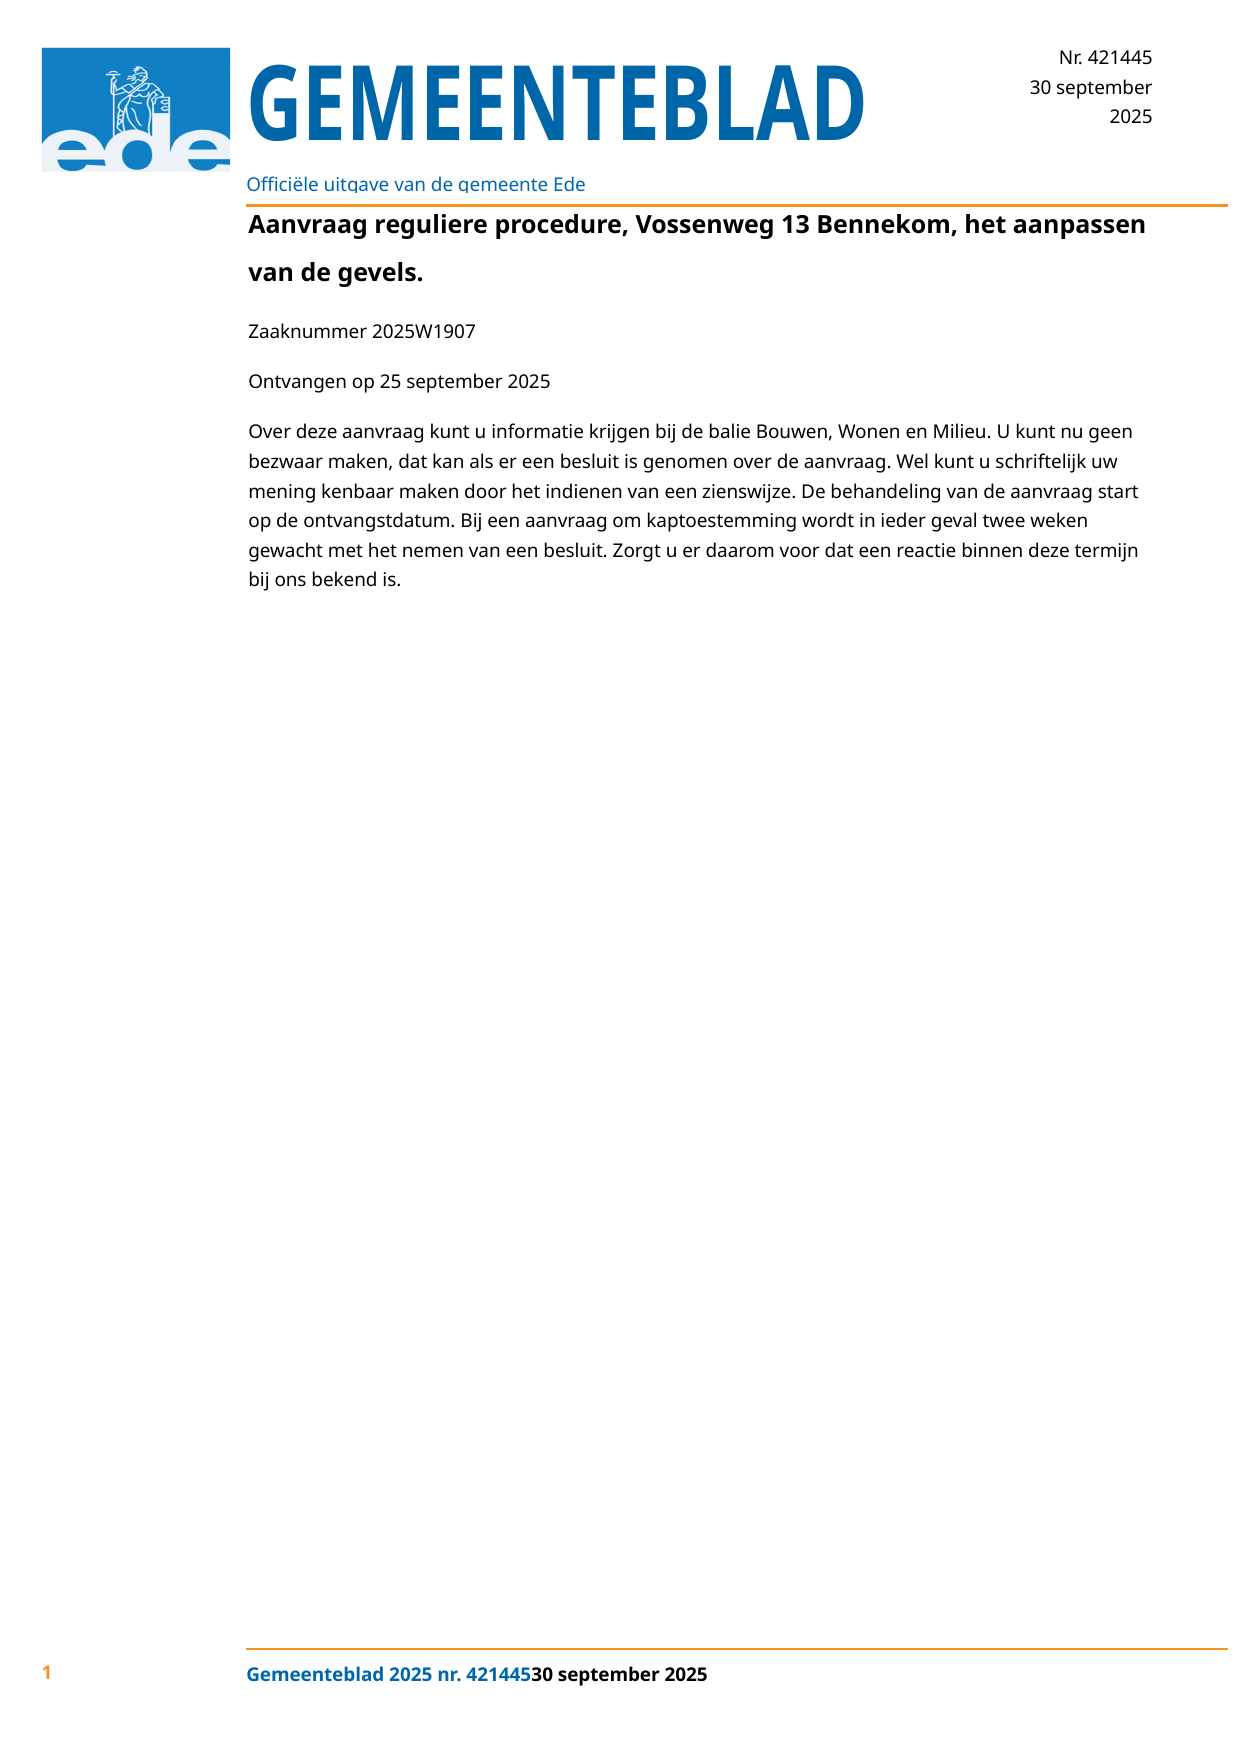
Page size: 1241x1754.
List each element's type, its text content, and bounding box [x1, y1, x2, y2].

picture [41, 47, 231, 172]
text Ontvangen op 25 september 2025 [248, 368, 1152, 394]
text Aanvraag reguliere procedure, Vossenweg 13 Bennekom, het aanpassen van de gevels. [248, 207, 1152, 288]
text Zaaknummer 2025W1907 [248, 318, 1152, 344]
text Over deze aanvraag kunt u informatie krijgen bij de balie Bouwen, Wonen en Milieu. U kunt nu geen bezwaar maken, dat kan als er een besluit is genomen over de aanvraag. Wel kunt u schriftelijk uw mening kenbaar maken door het indienen van een zienswijze. De behandeling van de aanvraag start op de ontvangstdatum. Bij een aanvraag om kaptoestemming wordt in ieder geval twee weken gewacht met het nemen van een besluit. Zorgt u er daarom voor dat een reactie binnen deze termijn bij ons bekend is. [248, 419, 1152, 592]
